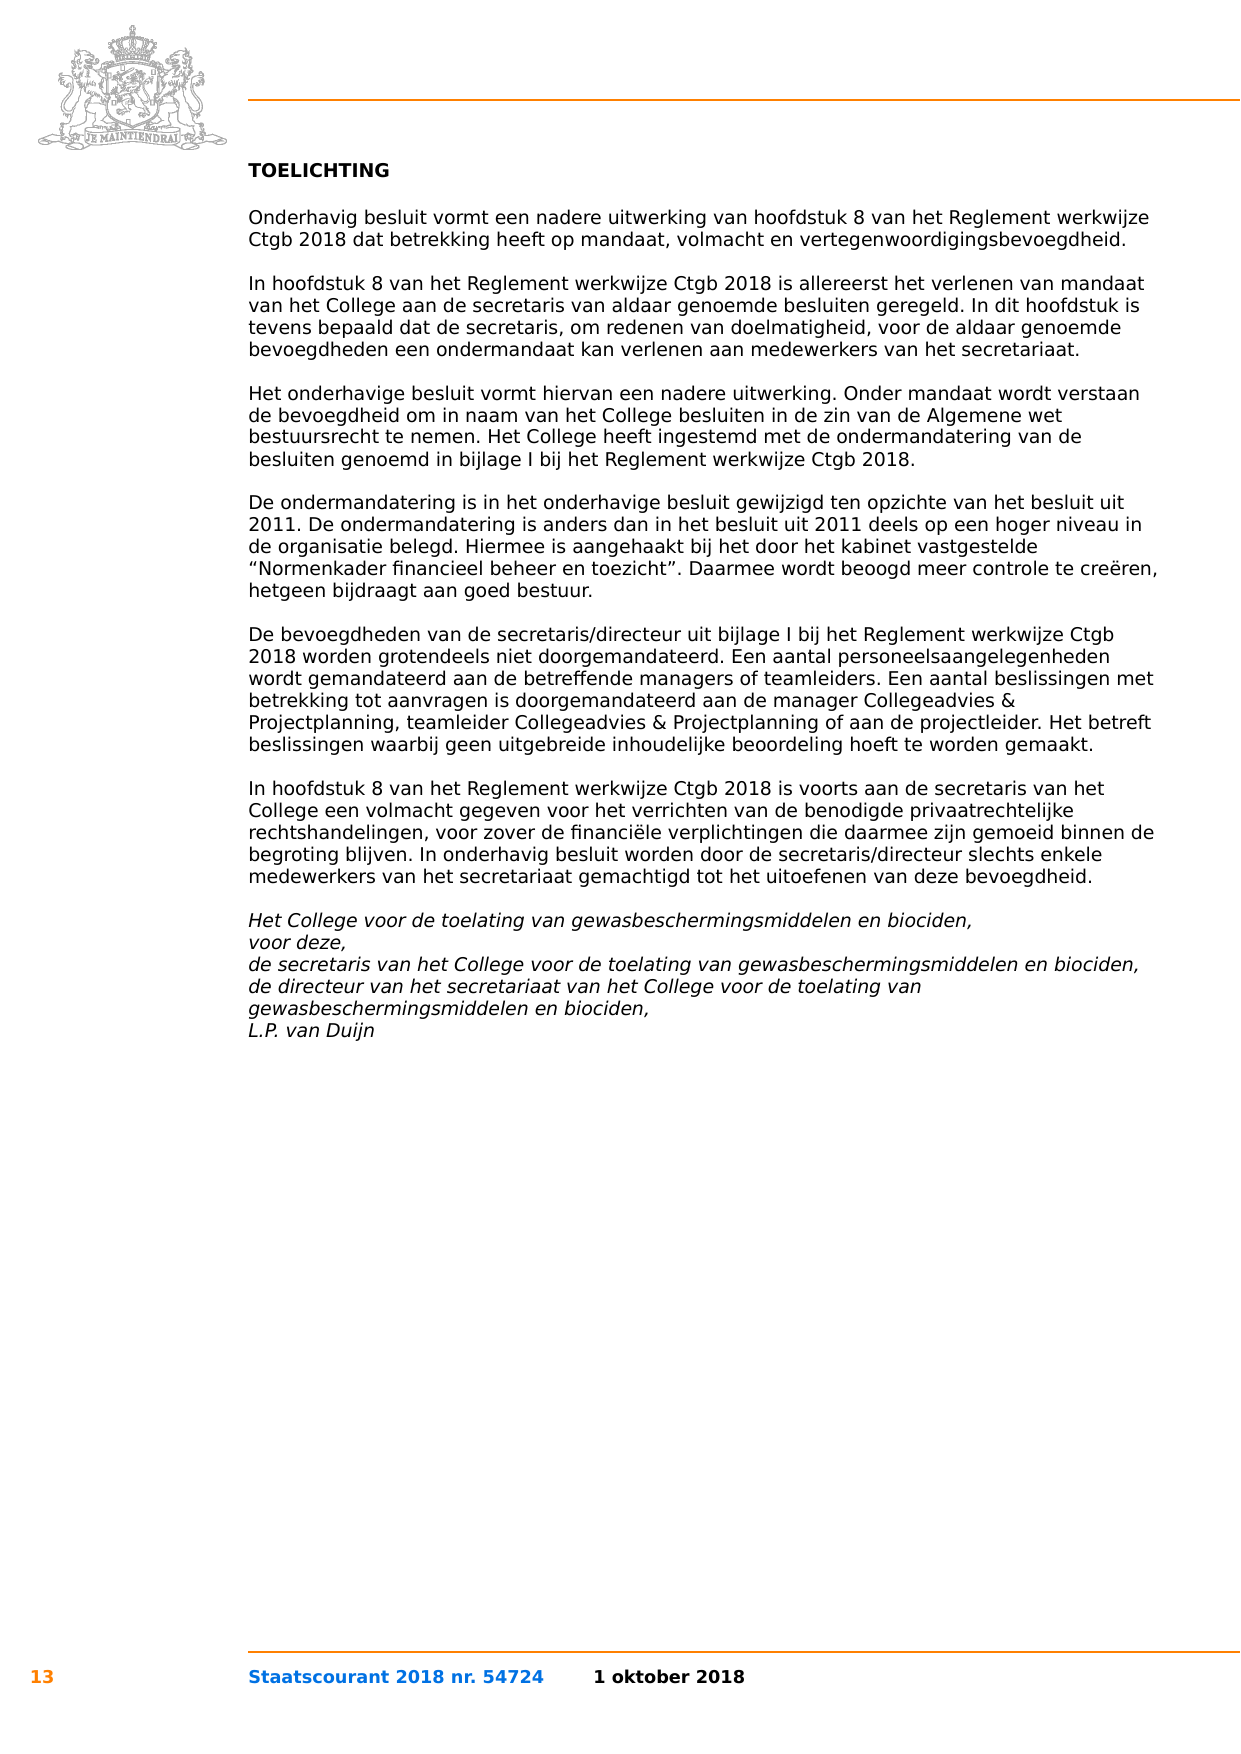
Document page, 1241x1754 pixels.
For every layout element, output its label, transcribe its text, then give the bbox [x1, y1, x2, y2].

text Het onderhavige besluit vormt hiervan een nadere uitwerking. Onder mandaat wordt verstaan de bevoegdheid om in naam van het College besluiten in de zin van de Algemene wet bestuursrecht te nemen. Het College heeft ingestemd met de ondermandatering van de besluiten genoemd in bijlage I bij het Reglement werkwijze Ctgb 2018. [248, 382, 1163, 470]
text Het College voor de toelating van gewasbeschermingsmiddelen en biociden, voor deze, de secretaris van het College voor de toelating van gewasbeschermingsmiddelen en biociden, de directeur van het secretariaat van het College voor de toelating van gewasbeschermingsmiddelen en biociden, L.P. van Duijn [248, 909, 1163, 1041]
text Onderhavig besluit vormt een nadere uitwerking van hoofdstuk 8 van het Reglement werkwijze Ctgb 2018 dat betrekking heeft op mandaat, volmacht en vertegenwoordigingsbevoegdheid. [248, 207, 1163, 251]
text De ondermandatering is in het onderhavige besluit gewijzigd ten opzichte van het besluit uit 2011. De ondermandatering is anders dan in het besluit uit 2011 deels op een hoger niveau in de organisatie belegd. Hiermee is aangehaakt bij het door het kabinet vastgestelde “Normenkader financieel beheer en toezicht”. Daarmee wordt beoogd meer controle te creëren, hetgeen bijdraagt aan goed bestuur. [248, 492, 1163, 602]
picture [38, 25, 227, 150]
text De bevoegdheden van de secretaris/directeur uit bijlage I bij het Reglement werkwijze Ctgb 2018 worden grotendeels niet doorgemandateerd. Een aantal personeelsaangelegenheden wordt gemandateerd aan de betreffende managers of teamleiders. Een aantal beslissingen met betrekking tot aanvragen is doorgemandateerd aan de manager Collegeadvies & Projectplanning, teamleider Collegeadvies & Projectplanning of aan de projectleider. Het betreft beslissingen waarbij geen uitgebreide inhoudelijke beoordeling hoeft te worden gemaakt. [248, 624, 1163, 756]
text In hoofdstuk 8 van het Reglement werkwijze Ctgb 2018 is allereerst het verlenen van mandaat van het College aan de secretaris van aldaar genoemde besluiten geregeld. In dit hoofdstuk is tevens bepaald dat de secretaris, om redenen van doelmatigheid, voor de aldaar genoemde bevoegdheden een ondermandaat kan verlenen aan medewerkers van het secretariaat. [248, 273, 1163, 361]
text In hoofdstuk 8 van het Reglement werkwijze Ctgb 2018 is voorts aan de secretaris van het College een volmacht gegeven voor het verrichten van de benodigde privaatrechtelijke rechtshandelingen, voor zover de financiële verplichtingen die daarmee zijn gemoeid binnen de begroting blijven. In onderhavig besluit worden door de secretaris/directeur slechts enkele medewerkers van het secretariaat gemachtigd tot het uitoefenen van deze bevoegdheid. [248, 778, 1163, 888]
subtitle TOELICHTING [248, 160, 1163, 182]
